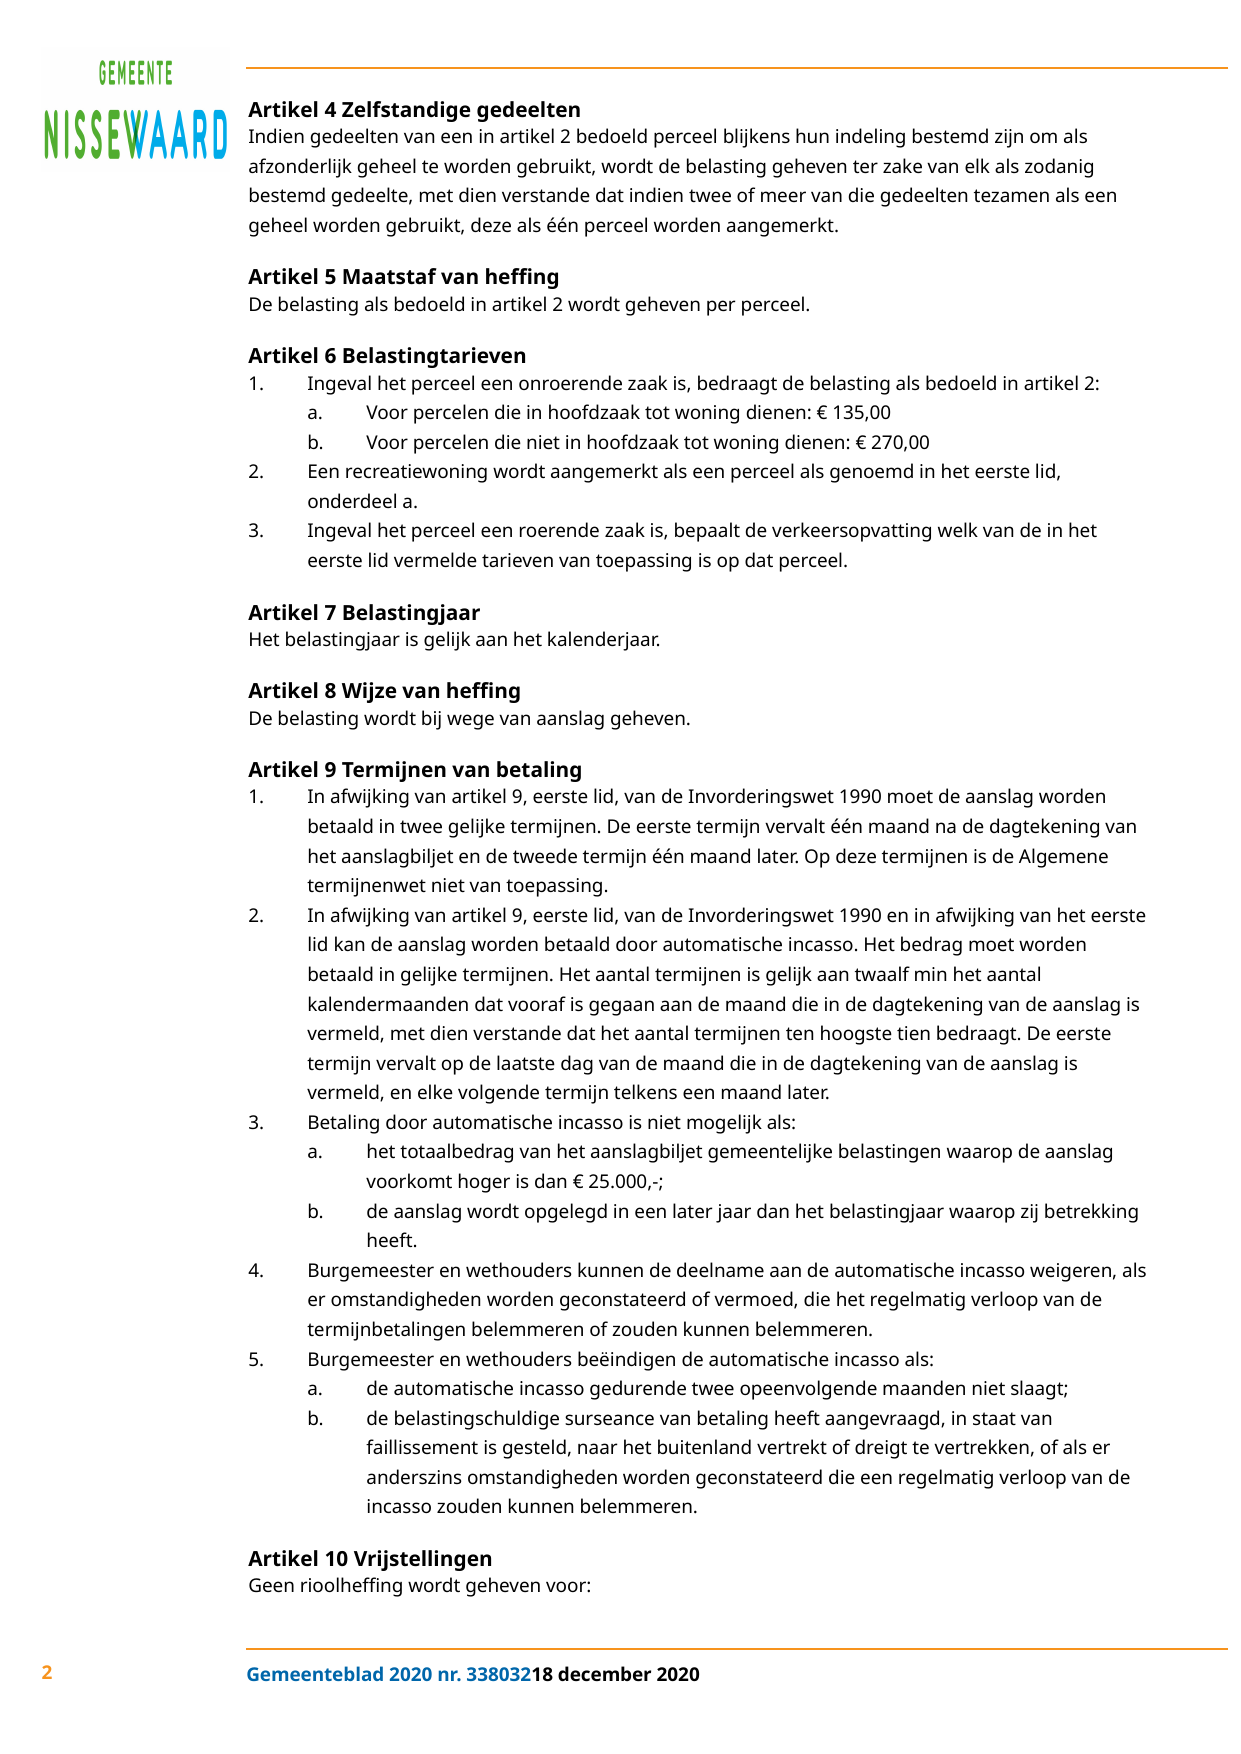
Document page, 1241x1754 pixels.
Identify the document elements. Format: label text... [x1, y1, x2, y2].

list Burgemeester en wethouders beëindigen de automatische incasso als: [248, 1346, 1152, 1372]
list Ingeval het perceel een roerende zaak is, bepaalt de verkeersopvatting welk van de in het eerste lid vermelde tarieven van toepassing is op dat perceel. [248, 518, 1152, 573]
text Artikel 9 Termijnen van betaling [248, 755, 1152, 784]
list Betaling door automatische incasso is niet mogelijk als: [248, 1109, 1152, 1135]
text Artikel 7 Belastingjaar [248, 598, 1152, 626]
text Indien gedeelten van een in artikel 2 bedoeld perceel blijkens hun indeling bestemd zijn om als afzonderlijk geheel te worden gebruikt, wordt de belasting geheven ter zake van elk als zodanig bestemd gedeelte, met dien verstande dat indien twee of meer van die gedeelten tezamen als een geheel worden gebruikt, deze als één perceel worden aangemerkt. [248, 123, 1152, 238]
list Ingeval het perceel een onroerende zaak is, bedraagt de belasting als bedoeld in artikel 2: [248, 370, 1152, 395]
list Een recreatiewoning wordt aangemerkt als een perceel als genoemd in het eerste lid, onderdeel a. [248, 458, 1152, 514]
text De belasting als bedoeld in artikel 2 wordt geheven per perceel. [248, 291, 1152, 317]
text Geen rioolheffing wordt geheven voor: [248, 1573, 1152, 1598]
list In afwijking van artikel 9, eerste lid, van de Invorderingswet 1990 en in afwijking van het eerste lid kan de aanslag worden betaald door automatische incasso. Het bedrag moet worden betaald in gelijke termijnen. Het aantal termijnen is gelijk aan twaalf min het aantal kalendermaanden dat vooraf is gegaan aan de maand die in de dagtekening van de aanslag is vermeld, met dien verstande dat het aantal termijnen ten hoogste tien bedraagt. De eerste termijn vervalt op de laatste dag van de maand die in de dagtekening van de aanslag is vermeld, en elke volgende termijn telkens een maand later. [248, 902, 1152, 1105]
text Artikel 5 Maatstaf van heffing [248, 262, 1152, 291]
text Artikel 4 Zelfstandige gedeelten [248, 95, 1152, 123]
list de aanslag wordt opgelegd in een later jaar dan het belastingjaar waarop zij betrekking heeft. [307, 1198, 1152, 1253]
text Artikel 6 Belastingtarieven [248, 341, 1152, 370]
list Voor percelen die in hoofdzaak tot woning dienen: € 135,00 [307, 399, 1152, 425]
list het totaalbedrag van het aanslagbiljet gemeentelijke belastingen waarop de aanslag voorkomt hoger is dan € 25.000,-; [307, 1139, 1152, 1194]
list de automatische incasso gedurende twee opeenvolgende maanden niet slaagt; [307, 1375, 1152, 1401]
text Artikel 10 Vrijstellingen [248, 1544, 1152, 1573]
text Artikel 8 Wijze van heffing [248, 676, 1152, 705]
list Voor percelen die niet in hoofdzaak tot woning dienen: € 270,00 [307, 429, 1152, 454]
text Het belastingjaar is gelijk aan het kalenderjaar. [248, 626, 1152, 652]
text De belasting wordt bij wege van aanslag geheven. [248, 705, 1152, 731]
list In afwijking van artikel 9, eerste lid, van de Invorderingswet 1990 moet de aanslag worden betaald in twee gelijke termijnen. De eerste termijn vervalt één maand na de dagtekening van het aanslagbiljet en de tweede termijn één maand later. Op deze termijnen is de Algemene termijnenwet niet van toepassing. [248, 784, 1152, 898]
list de belastingschuldige surseance van betaling heeft aangevraagd, in staat van faillissement is gesteld, naar het buitenland vertrekt of dreigt te vertrekken, of als er anderszins omstandigheden worden geconstateerd die een regelmatig verloop van de incasso zouden kunnen belemmeren. [307, 1405, 1152, 1519]
picture [41, 47, 231, 172]
list Burgemeester en wethouders kunnen de deelname aan de automatische incasso weigeren, als er omstandigheden worden geconstateerd of vermoed, die het regelmatig verloop van de termijnbetalingen belemmeren of zouden kunnen belemmeren. [248, 1257, 1152, 1342]
